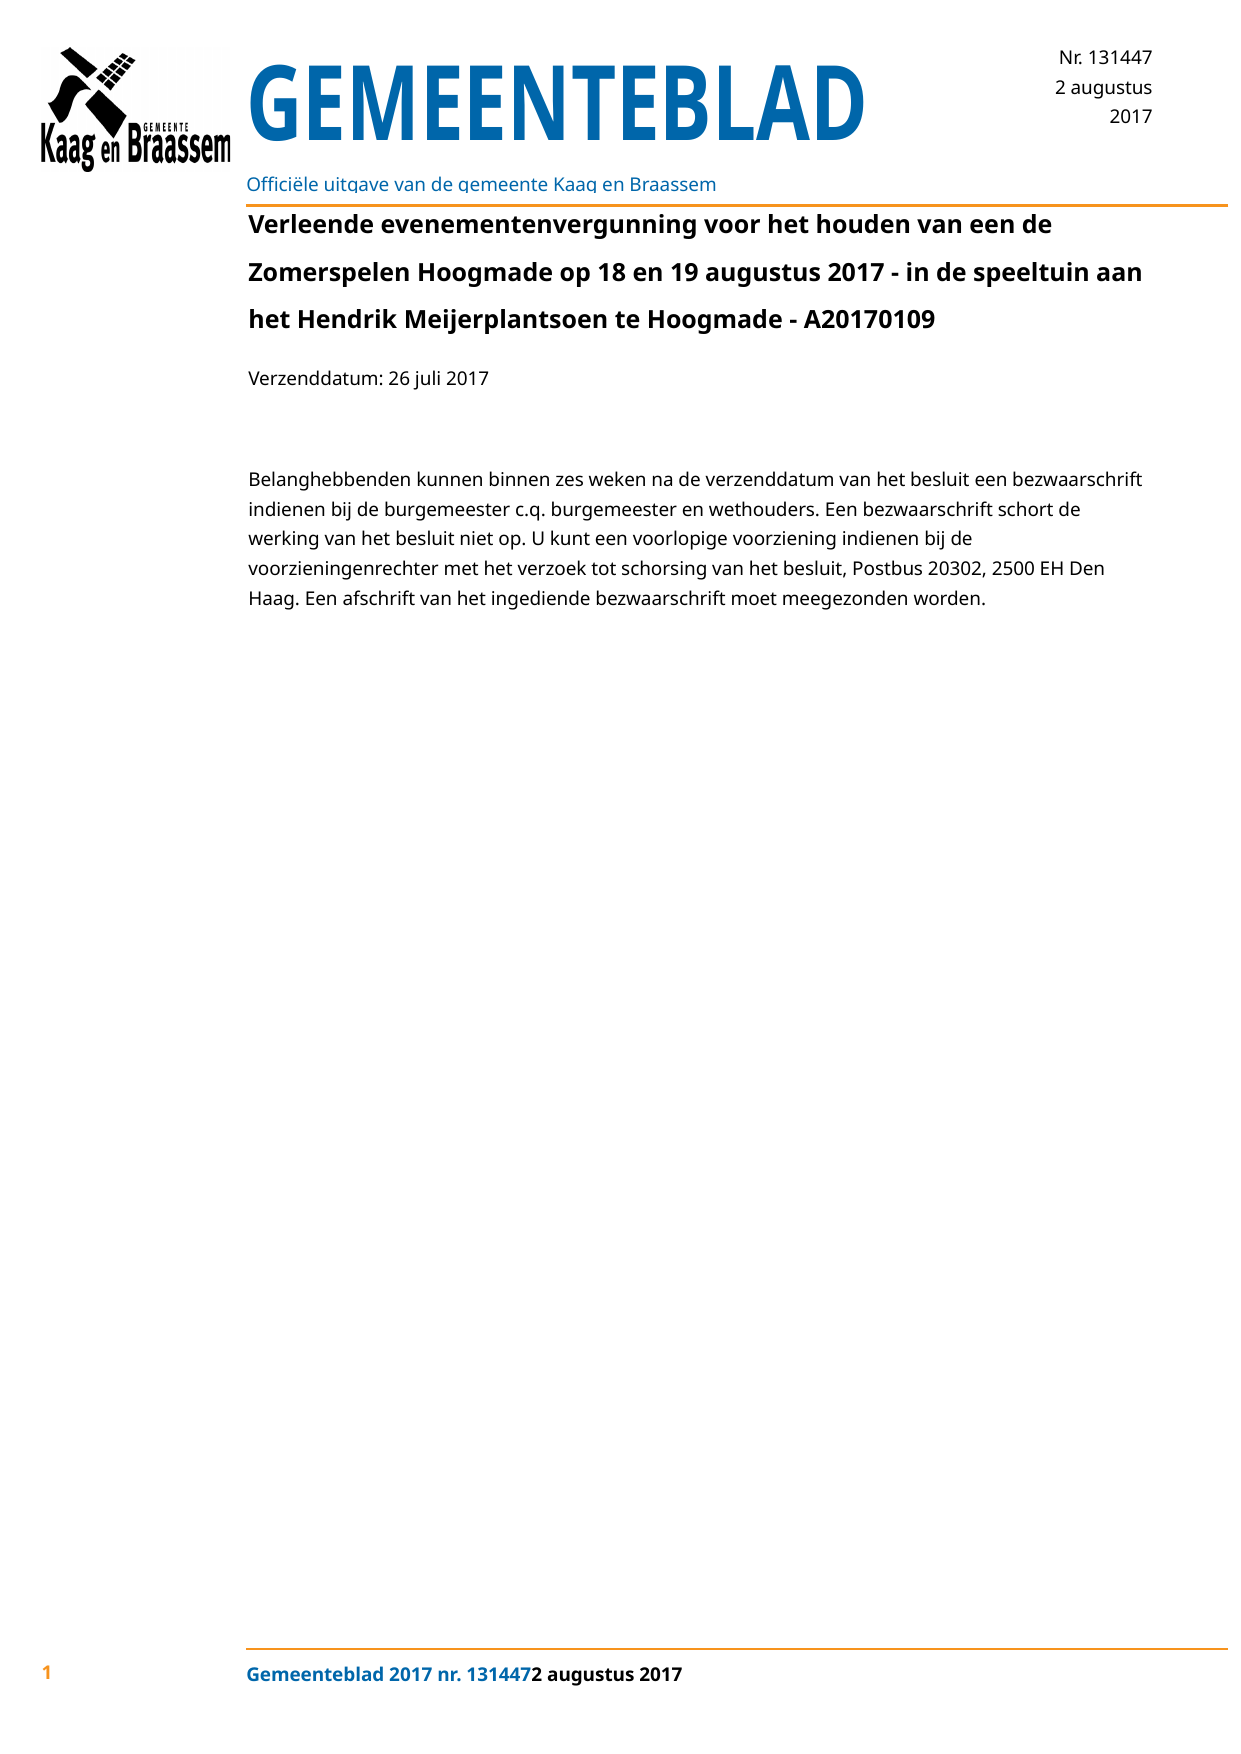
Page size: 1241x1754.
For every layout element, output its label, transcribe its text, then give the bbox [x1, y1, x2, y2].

text Verzenddatum: 26 juli 2017 [248, 366, 1152, 391]
text Belanghebbenden kunnen binnen zes weken na de verzenddatum van het besluit een bezwaarschrift indienen bij de burgemeester c.q. burgemeester en wethouders. Een bezwaarschrift schort de werking van het besluit niet op. U kunt een voorlopige voorziening indienen bij de voorzieningenrechter met het verzoek tot schorsing van het besluit, Postbus 20302, 2500 EH Den Haag. Een afschrift van het ingediende bezwaarschrift moet meegezonden worden. [248, 466, 1152, 610]
picture [41, 47, 231, 172]
text Verleende evenementenvergunning voor het houden van een de Zomerspelen Hoogmade op 18 en 19 augustus 2017 - in de speeltuin aan het Hendrik Meijerplantsoen te Hoogmade - A20170109 [248, 207, 1152, 336]
